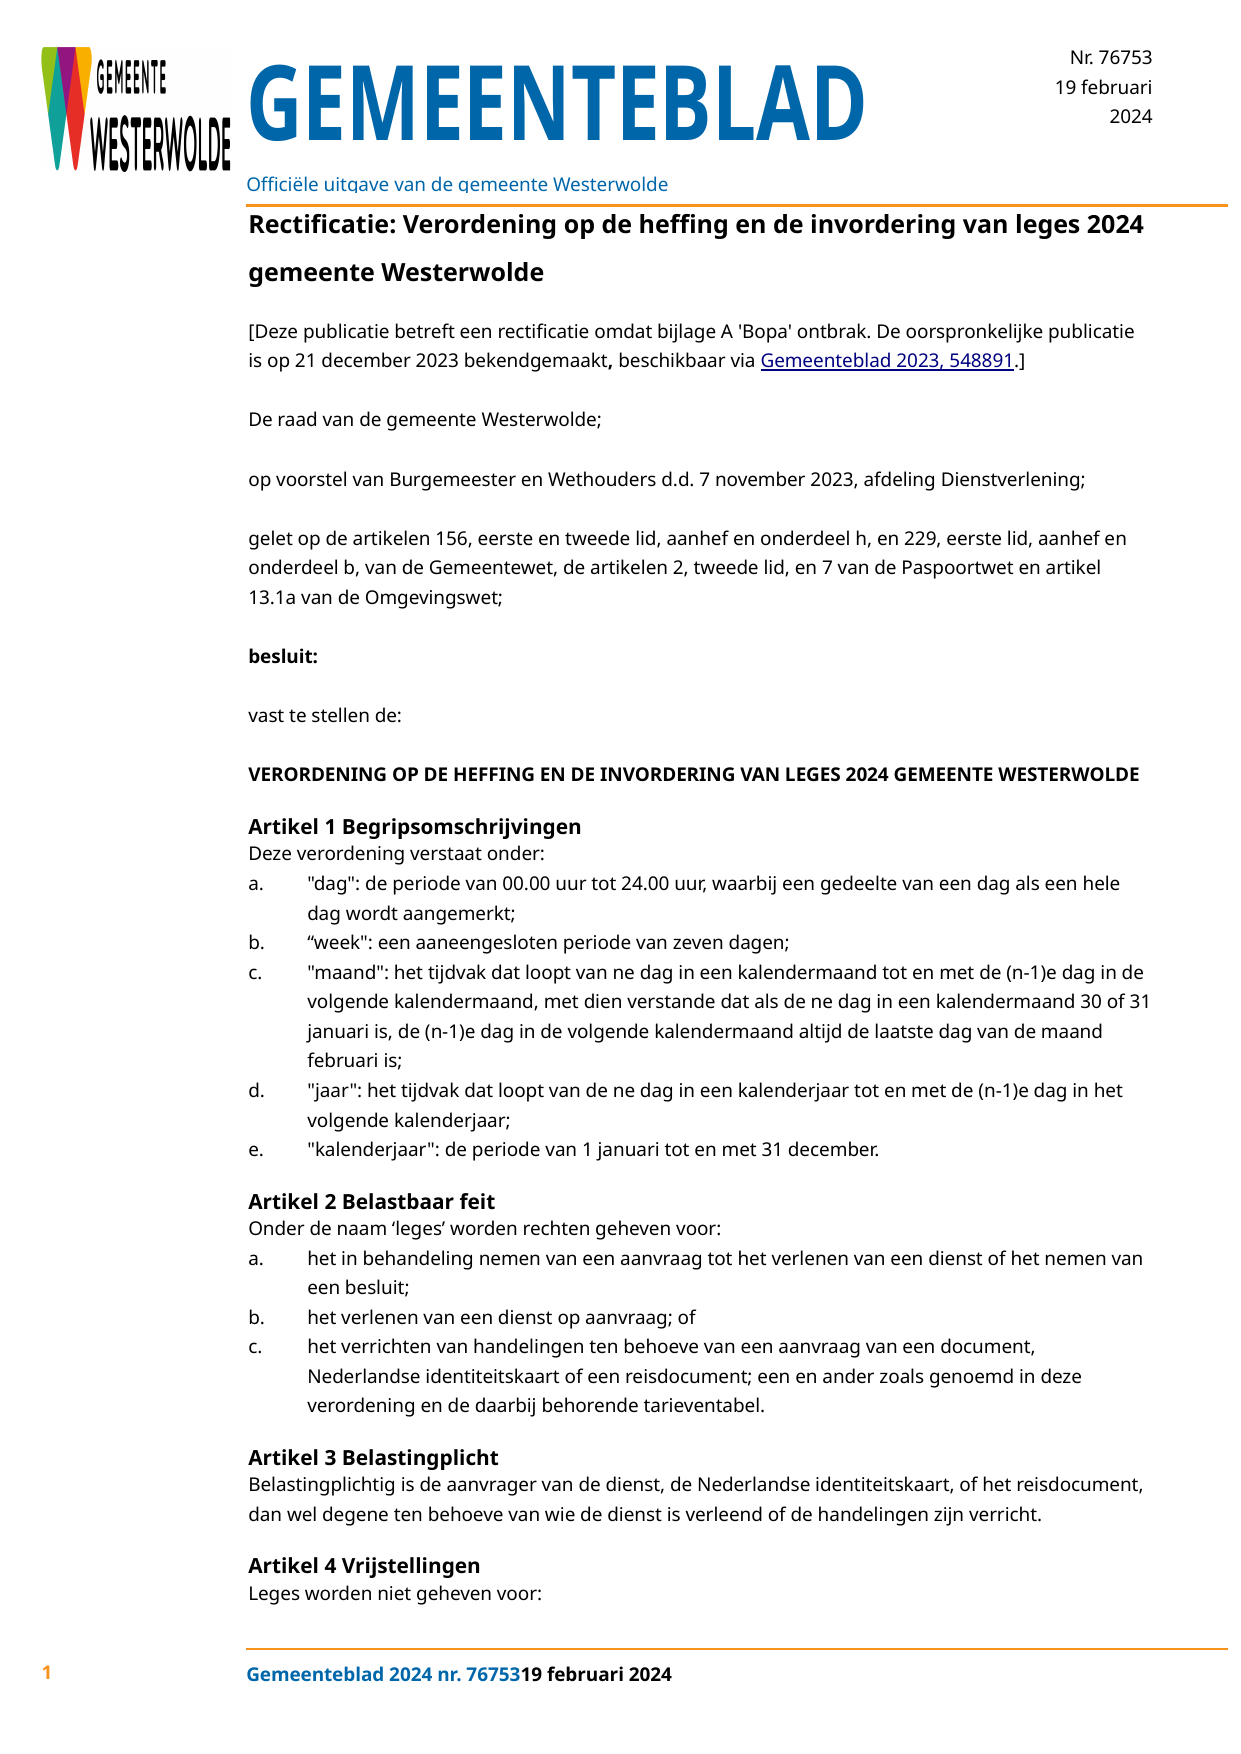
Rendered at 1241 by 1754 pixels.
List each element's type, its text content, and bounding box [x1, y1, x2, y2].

list “week": een aaneengesloten periode van zeven dagen; [248, 929, 1152, 955]
list het in behandeling nemen van een aanvraag tot het verlenen van een dienst of het nemen van een besluit; [248, 1245, 1152, 1300]
list het verlenen van een dienst op aanvraag; of [248, 1304, 1152, 1330]
text vast te stellen de: [248, 702, 1152, 728]
text Belastingplichtig is de aanvrager van de dienst, de Nederlandse identiteitskaart, of het reisdocument, dan wel degene ten behoeve van wie de dienst is verleend of de handelingen zijn verricht. [248, 1472, 1152, 1527]
list "jaar": het tijdvak dat loopt van de ne dag in een kalenderjaar tot en met de (n-1)e dag in het volgende kalenderjaar; [248, 1077, 1152, 1132]
text Deze verordening verstaat onder: [248, 841, 1152, 866]
text besluit: [248, 643, 1152, 669]
text Artikel 2 Belastbaar feit [248, 1187, 1152, 1215]
list "maand": het tijdvak dat loopt van ne dag in een kalendermaand tot en met de (n-1)e dag in de volgende kalendermaand, met dien verstande dat als de ne dag in een kalendermaand 30 of 31 januari is, de (n-1)e dag in de volgende kalendermaand altijd de laatste dag van de maand februari is; [248, 959, 1152, 1073]
text Artikel 1 Begripsomschrijvingen [248, 812, 1152, 841]
text Rectificatie: Verordening op de heffing en de invordering van leges 2024 gemeente Westerwolde [248, 207, 1152, 288]
list het verrichten van handelingen ten behoeve van een aanvraag van een document, Nederlandse identiteitskaart of een reisdocument; een en ander zoals genoemd in deze verordening en de daarbij behorende tarieventabel. [248, 1333, 1152, 1418]
text op voorstel van Burgemeester en Wethouders d.d. 7 november 2023, afdeling Dienstverlening; [248, 466, 1152, 492]
text Onder de naam ‘leges’ worden rechten geheven voor: [248, 1215, 1152, 1241]
list "kalenderjaar": de periode van 1 januari tot en met 31 december. [248, 1136, 1152, 1162]
text Artikel 3 Belastingplicht [248, 1443, 1152, 1472]
text VERORDENING OP DE HEFFING EN DE INVORDERING VAN LEGES 2024 GEMEENTE WESTERWOLDE [248, 762, 1152, 787]
list "dag": de periode van 00.00 uur tot 24.00 uur, waarbij een gedeelte van een dag als een hele dag wordt aangemerkt; [248, 870, 1152, 925]
picture [41, 47, 231, 172]
text Artikel 4 Vrijstellingen [248, 1552, 1152, 1580]
text De raad van de gemeente Westerwolde; [248, 407, 1152, 432]
text gelet op de artikelen 156, eerste en tweede lid, aanhef en onderdeel h, en 229, eerste lid, aanhef en onderdeel b, van de Gemeentewet, de artikelen 2, tweede lid, en 7 van de Paspoortwet en artikel 13.1a van de Omgevingswet; [248, 525, 1152, 610]
text [Deze publicatie betreft een rectificatie omdat bijlage A 'Bopa' ontbrak. De oorspronkelijke publicatie is op 21 december 2023 bekendgemaakt, beschikbaar via Gemeenteblad 2023, 548891.] [248, 318, 1152, 373]
text Leges worden niet geheven voor: [248, 1580, 1152, 1606]
